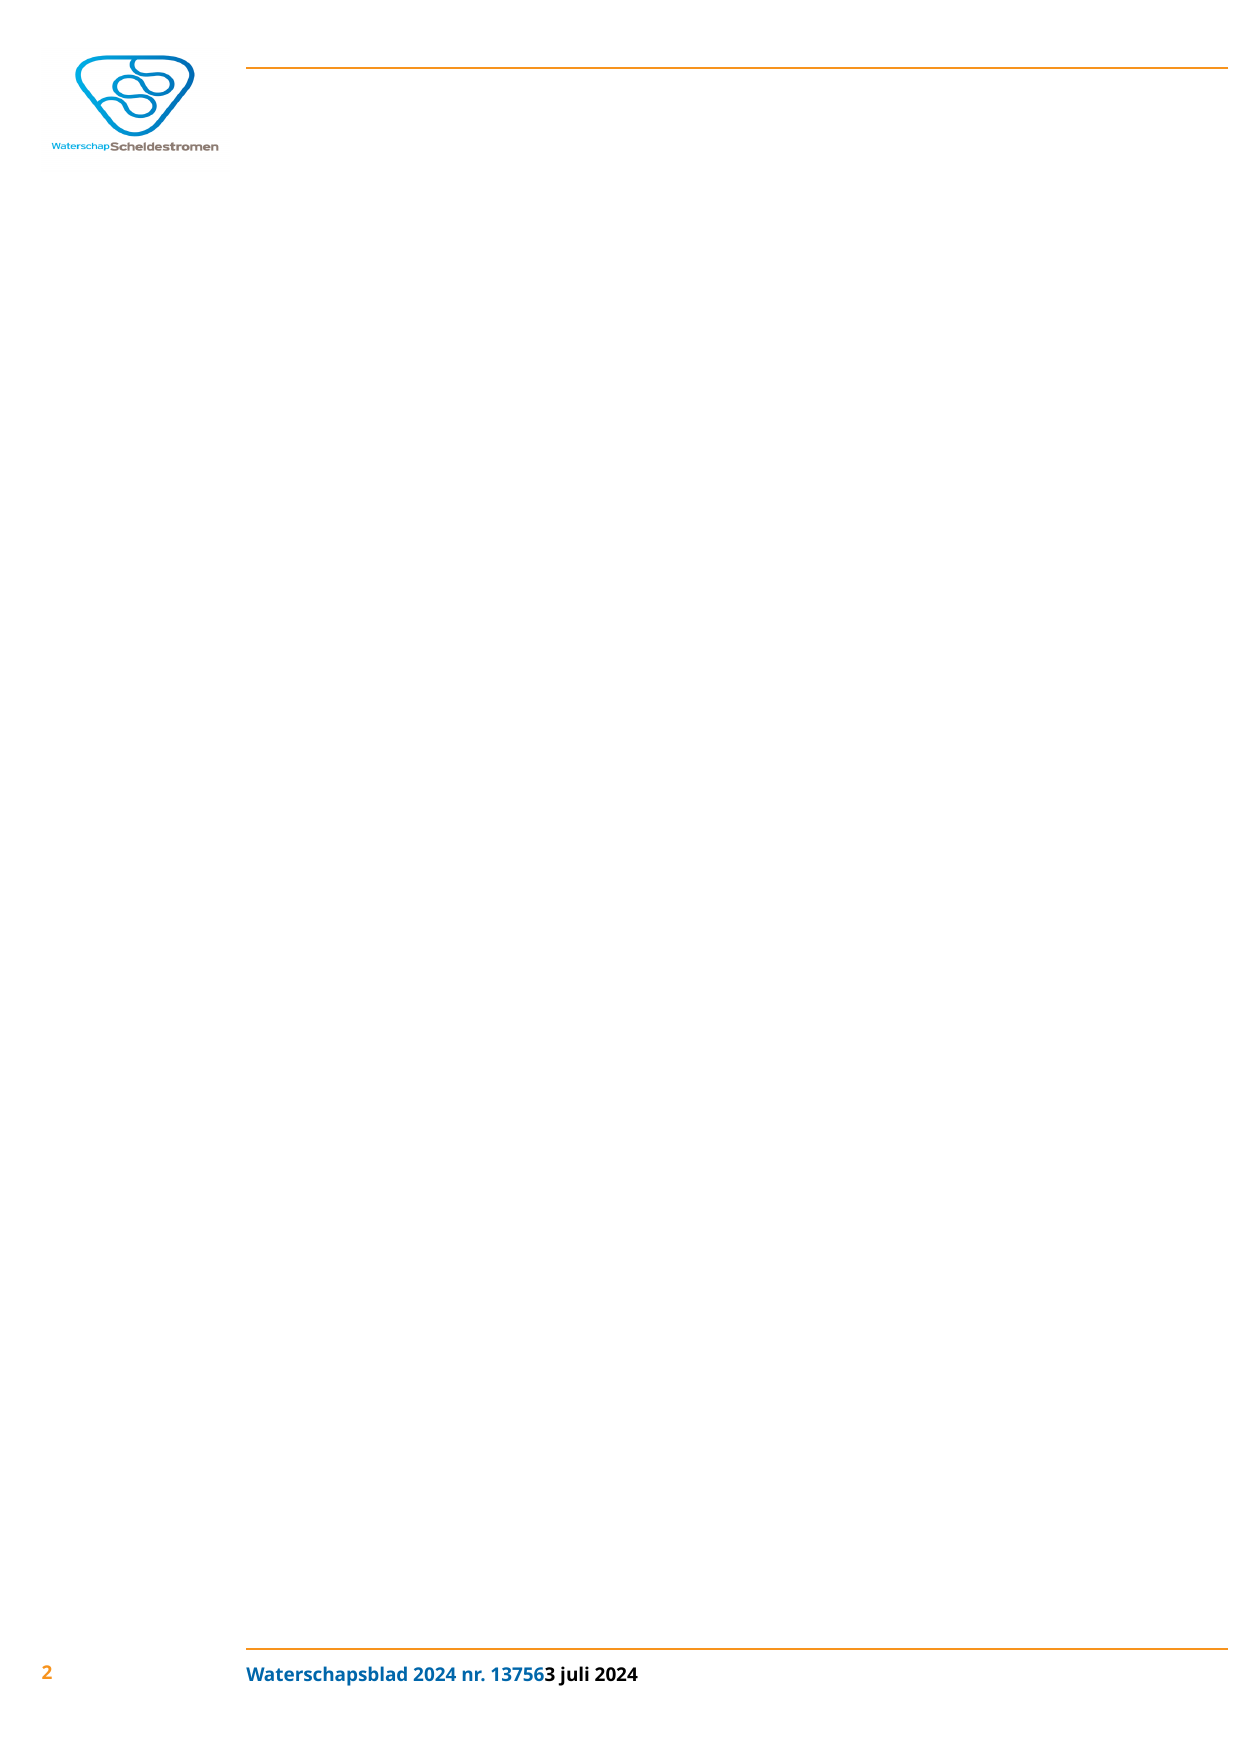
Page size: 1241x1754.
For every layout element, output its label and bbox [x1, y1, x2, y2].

picture [41, 47, 231, 172]
